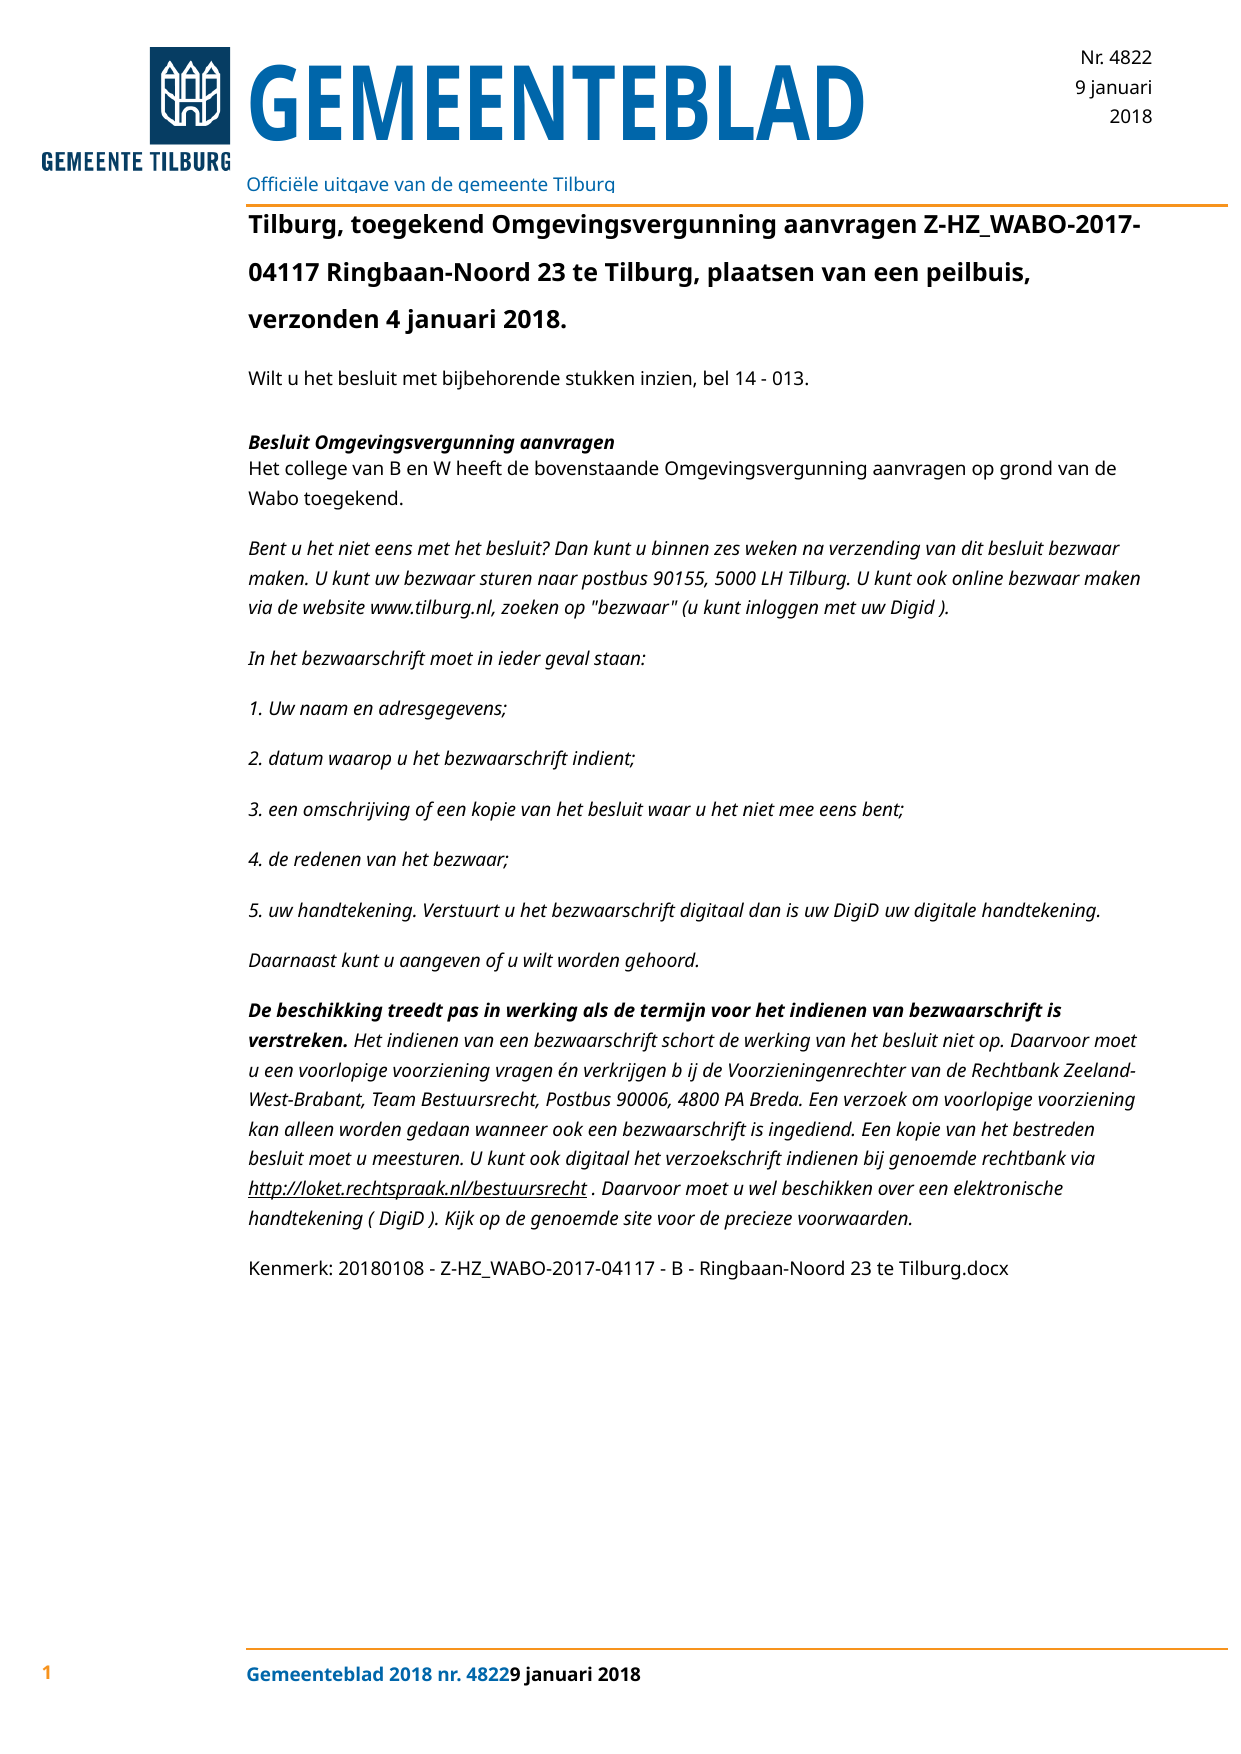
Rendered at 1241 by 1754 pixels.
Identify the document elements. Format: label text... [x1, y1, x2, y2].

text Kenmerk: 20180108 - Z-HZ_WABO-2017-04117 - B - Ringbaan-Noord 23 te Tilburg.docx [248, 1255, 1152, 1281]
text Daarnaast kunt u aangeven of u wilt worden gehoord. [248, 947, 1152, 973]
picture [41, 47, 231, 172]
text Tilburg, toegekend Omgevingsvergunning aanvragen Z-HZ_WABO-2017-04117 Ringbaan-Noord 23 te Tilburg, plaatsen van een peilbuis, verzonden 4 januari 2018. [248, 207, 1152, 336]
text 1. Uw naam en adresgegevens; [248, 695, 1152, 721]
text Besluit Omgevingsvergunning aanvragen [248, 429, 1152, 455]
text 3. een omschrijving of een kopie van het besluit waar u het niet mee eens bent; [248, 796, 1152, 822]
text 2. datum waarop u het bezwaarschrift indient; [248, 746, 1152, 771]
text Wilt u het besluit met bijbehorende stukken inzien, bel 14 - 013. [248, 366, 1152, 391]
text Bent u het niet eens met het besluit? Dan kunt u binnen zes weken na verzending van dit besluit bezwaar maken. U kunt uw bezwaar sturen naar postbus 90155, 5000 LH Tilburg. U kunt ook online bezwaar maken via de website www.tilburg.nl, zoeken op "bezwaar" (u kunt inloggen met uw Digid ). [248, 535, 1152, 620]
text De beschikking treedt pas in werking als de termijn voor het indienen van bezwaarschrift is verstreken. Het indienen van een bezwaarschrift schort de werking van het besluit niet op. Daarvoor moet u een voorlopige voorziening vragen én verkrijgen b ij de Voorzieningenrechter van de Rechtbank Zeeland-West-Brabant, Team Bestuursrecht, Postbus 90006, 4800 PA Breda. Een verzoek om voorlopige voorziening kan alleen worden gedaan wanneer ook een bezwaarschrift is ingediend. Een kopie van het bestreden besluit moet u meesturen. U kunt ook digitaal het verzoekschrift indienen bij genoemde rechtbank via http://loket.rechtspraak.nl/bestuursrecht . Daarvoor moet u wel beschikken over een elektronische handtekening ( DigiD ). Kijk op de genoemde site voor de precieze voorwaarden. [248, 998, 1152, 1231]
text 5. uw handtekening. Verstuurt u het bezwaarschrift digitaal dan is uw DigiD uw digitale handtekening. [248, 897, 1152, 923]
text Het college van B en W heeft de bovenstaande Omgevingsvergunning aanvragen op grond van de Wabo toegekend. [248, 455, 1152, 511]
text 4. de redenen van het bezwaar; [248, 846, 1152, 872]
text In het bezwaarschrift moet in ieder geval staan: [248, 645, 1152, 671]
